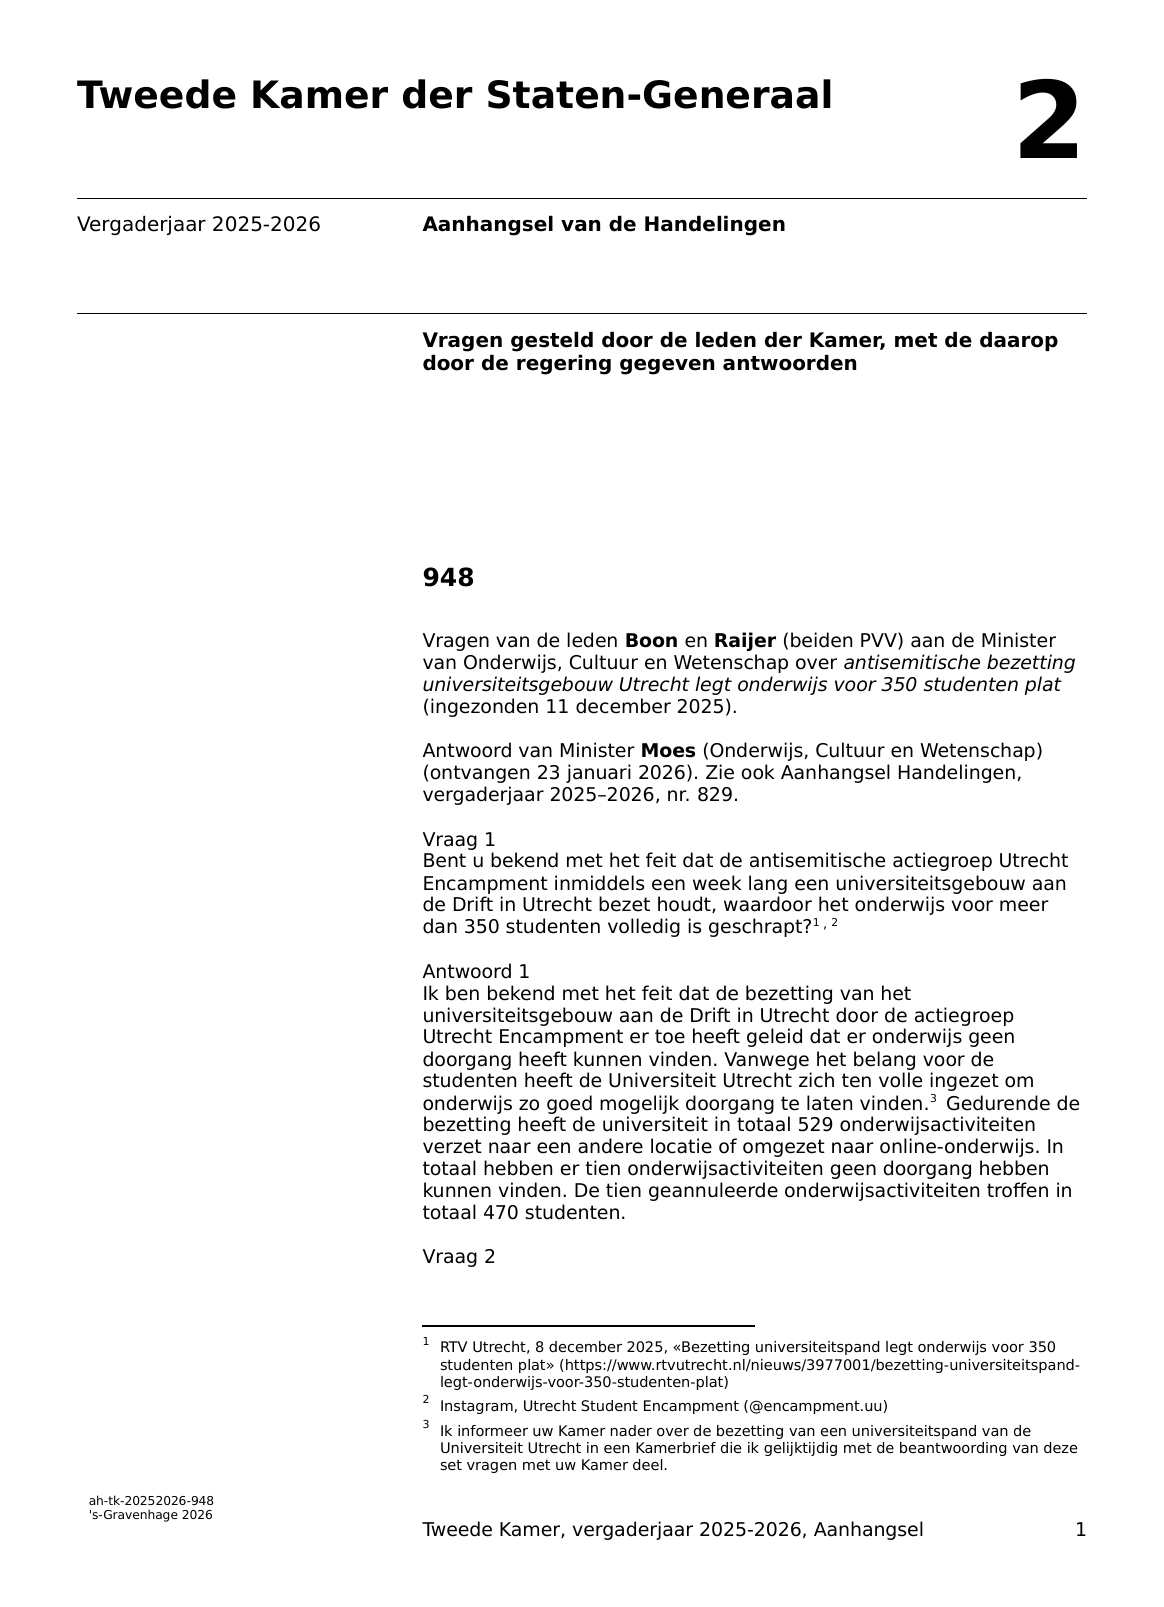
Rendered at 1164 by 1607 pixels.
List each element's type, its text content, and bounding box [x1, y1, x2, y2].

text Ik ben bekend met het feit dat de bezetting van het universiteitsgebouw aan de Drift in Utrecht door de actiegroep Utrecht Encampment er toe heeft geleid dat er onderwijs geen doorgang heeft kunnen vinden. Vanwege het belang voor de studenten heeft de Universiteit Utrecht zich ten volle ingezet om onderwijs zo goed mogelijk doorgang te laten vinden. Gedurende de bezetting heeft de universiteit in totaal 529 onderwijsactiviteiten verzet naar een andere locatie of omgezet naar online-onderwijs. In totaal hebben er tien onderwijsactiviteiten geen doorgang hebben kunnen vinden. De tien geannuleerde onderwijsactiviteiten troffen in totaal 470 studenten. [422, 982, 1087, 1224]
text Antwoord van Minister Moes (Onderwijs, Cultuur en Wetenschap) (ontvangen 23 januari 2026). Zie ook Aanhangsel Handelingen, vergaderjaar 2025–2026, nr. 829. [422, 740, 1087, 806]
text Vragen van de leden Boon en Raijer (beiden PVV) aan de Minister van Onderwijs, Cultuur en Wetenschap over antisemitische bezetting universiteitsgebouw Utrecht legt onderwijs voor 350 studenten plat (ingezonden 11 december 2025). [422, 630, 1087, 718]
text Antwoord 1 [422, 961, 1087, 982]
text Vraag 1 [422, 828, 1087, 850]
table_cell Aanhangsel van de Handelingen [422, 199, 1087, 313]
table_header Tweede Kamer der Staten-Generaal [77, 59, 886, 198]
text 948 [422, 563, 1087, 592]
table_cell Vergaderjaar 2025-2026 [77, 199, 422, 313]
table_cell [77, 314, 422, 375]
text RTV Utrecht, 8 december 2025, «Bezetting universiteitspand legt onderwijs voor 350 studenten plat» (https://www.rtvutrecht.nl/nieuws/3977001/bezetting-universiteitspand-legt-onderwijs-voor-350-studenten-plat) [422, 1335, 1087, 1391]
table_header 2 [886, 59, 1087, 198]
text ah-tk-20252026-948 [88, 1494, 323, 1508]
text Vraag 2 [422, 1246, 1087, 1268]
text Bent u bekend met het feit dat de antisemitische actiegroep Utrecht Encampment inmiddels een week lang een universiteitsgebouw aan de Drift in Utrecht bezet houdt, waardoor het onderwijs voor meer dan 350 studenten volledig is geschrapt?, [422, 850, 1087, 938]
text Ik informeer uw Kamer nader over de bezetting van een universiteitspand van de Universiteit Utrecht in een Kamerbrief die ik gelijktijdig met de beantwoording van deze set vragen met uw Kamer deel. [422, 1418, 1087, 1474]
table_cell Vragen gesteld door de leden der Kamer, met de daarop door de regering gegeven antwoorden [422, 314, 1087, 375]
text Instagram, Utrecht Student Encampment (@encampment.uu) [422, 1393, 1087, 1416]
text 's-Gravenhage 2026 [88, 1508, 323, 1522]
